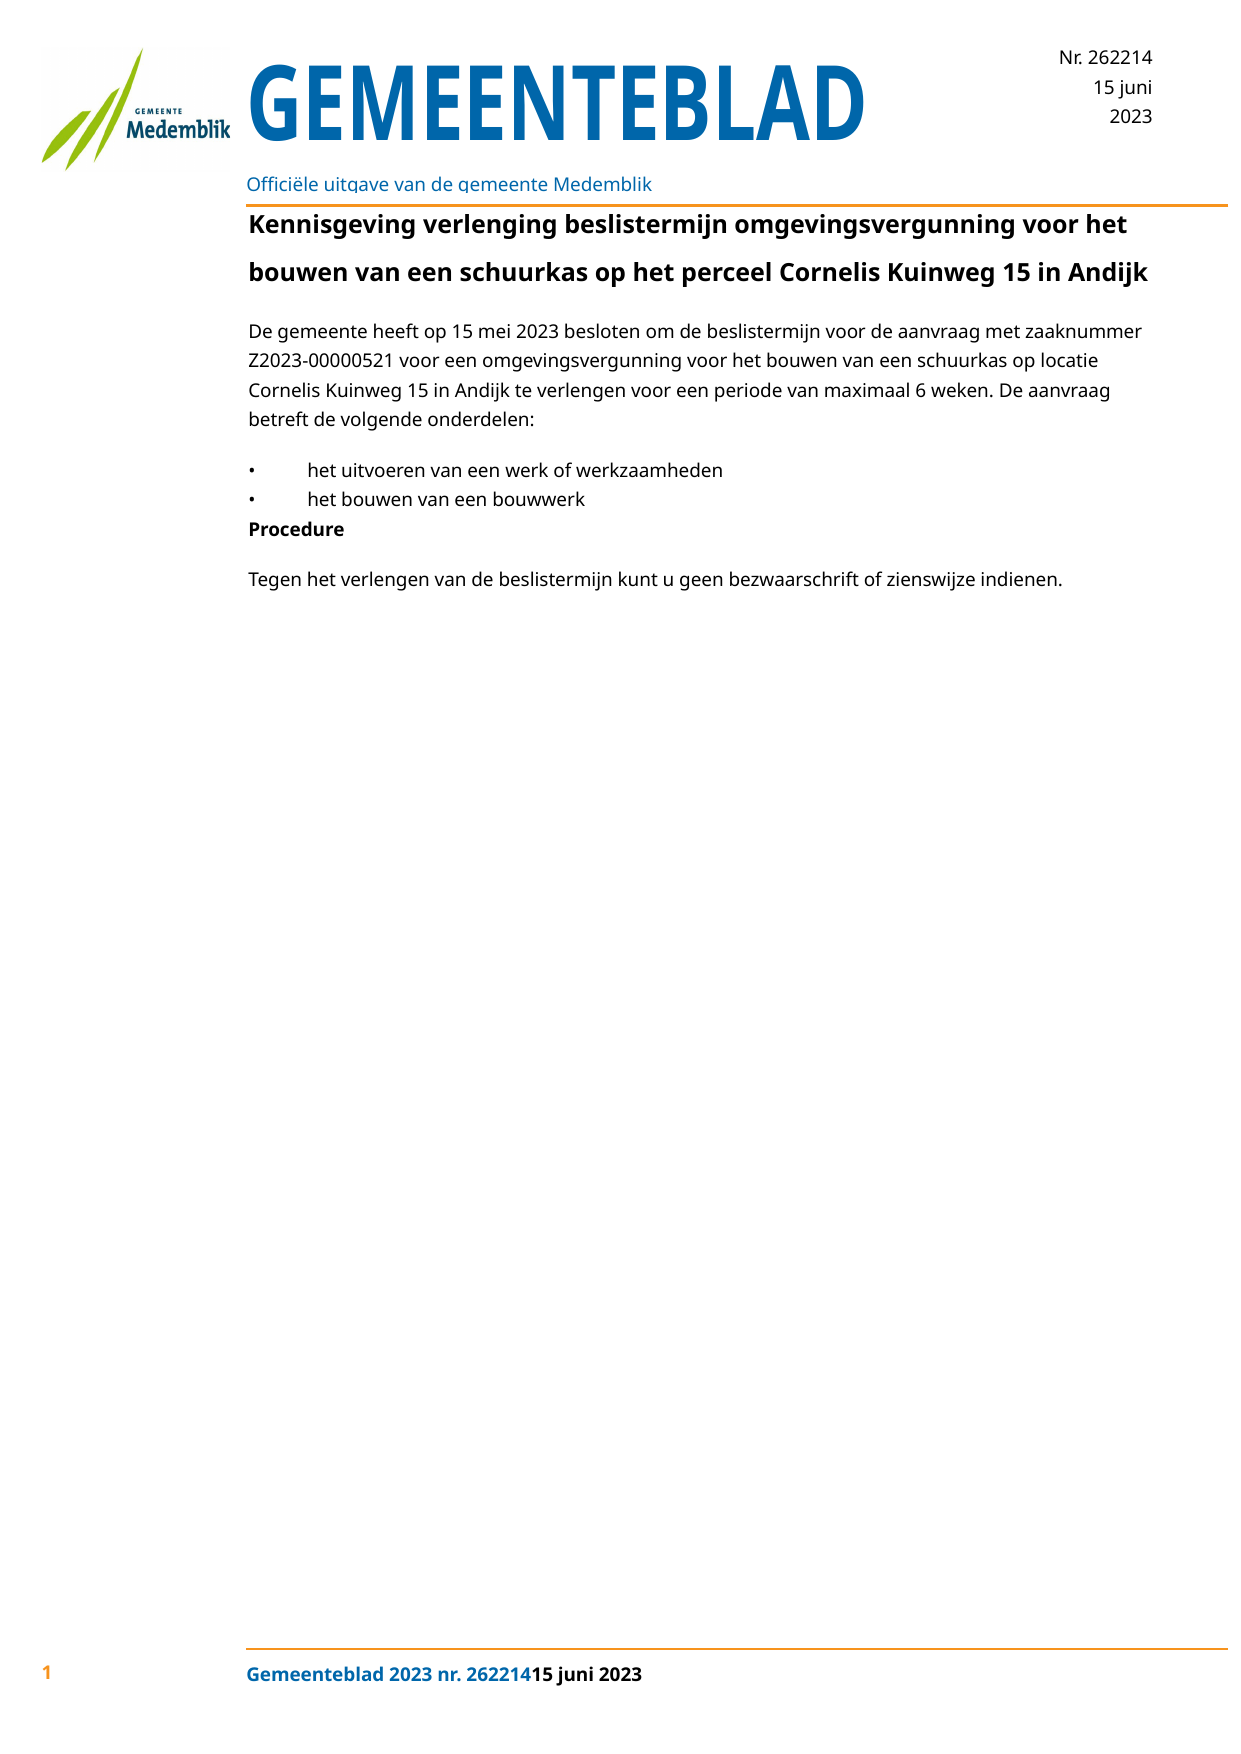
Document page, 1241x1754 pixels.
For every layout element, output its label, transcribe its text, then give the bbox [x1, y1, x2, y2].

list het bouwen van een bouwwerk [248, 487, 1152, 512]
text Kennisgeving verlenging beslistermijn omgevingsvergunning voor het bouwen van een schuurkas op het perceel Cornelis Kuinweg 15 in Andijk [248, 207, 1152, 288]
picture [41, 47, 231, 172]
text Tegen het verlengen van de beslistermijn kunt u geen bezwaarschrift of zienswijze indienen. [248, 567, 1152, 592]
text De gemeente heeft op 15 mei 2023 besloten om de beslistermijn voor de aanvraag met zaaknummer Z2023-00000521 voor een omgevingsvergunning voor het bouwen van een schuurkas op locatie Cornelis Kuinweg 15 in Andijk te verlengen voor een periode van maximaal 6 weken. De aanvraag betreft de volgende onderdelen: [248, 318, 1152, 432]
text Procedure [248, 516, 1152, 542]
list het uitvoeren van een werk of werkzaamheden [248, 457, 1152, 483]
